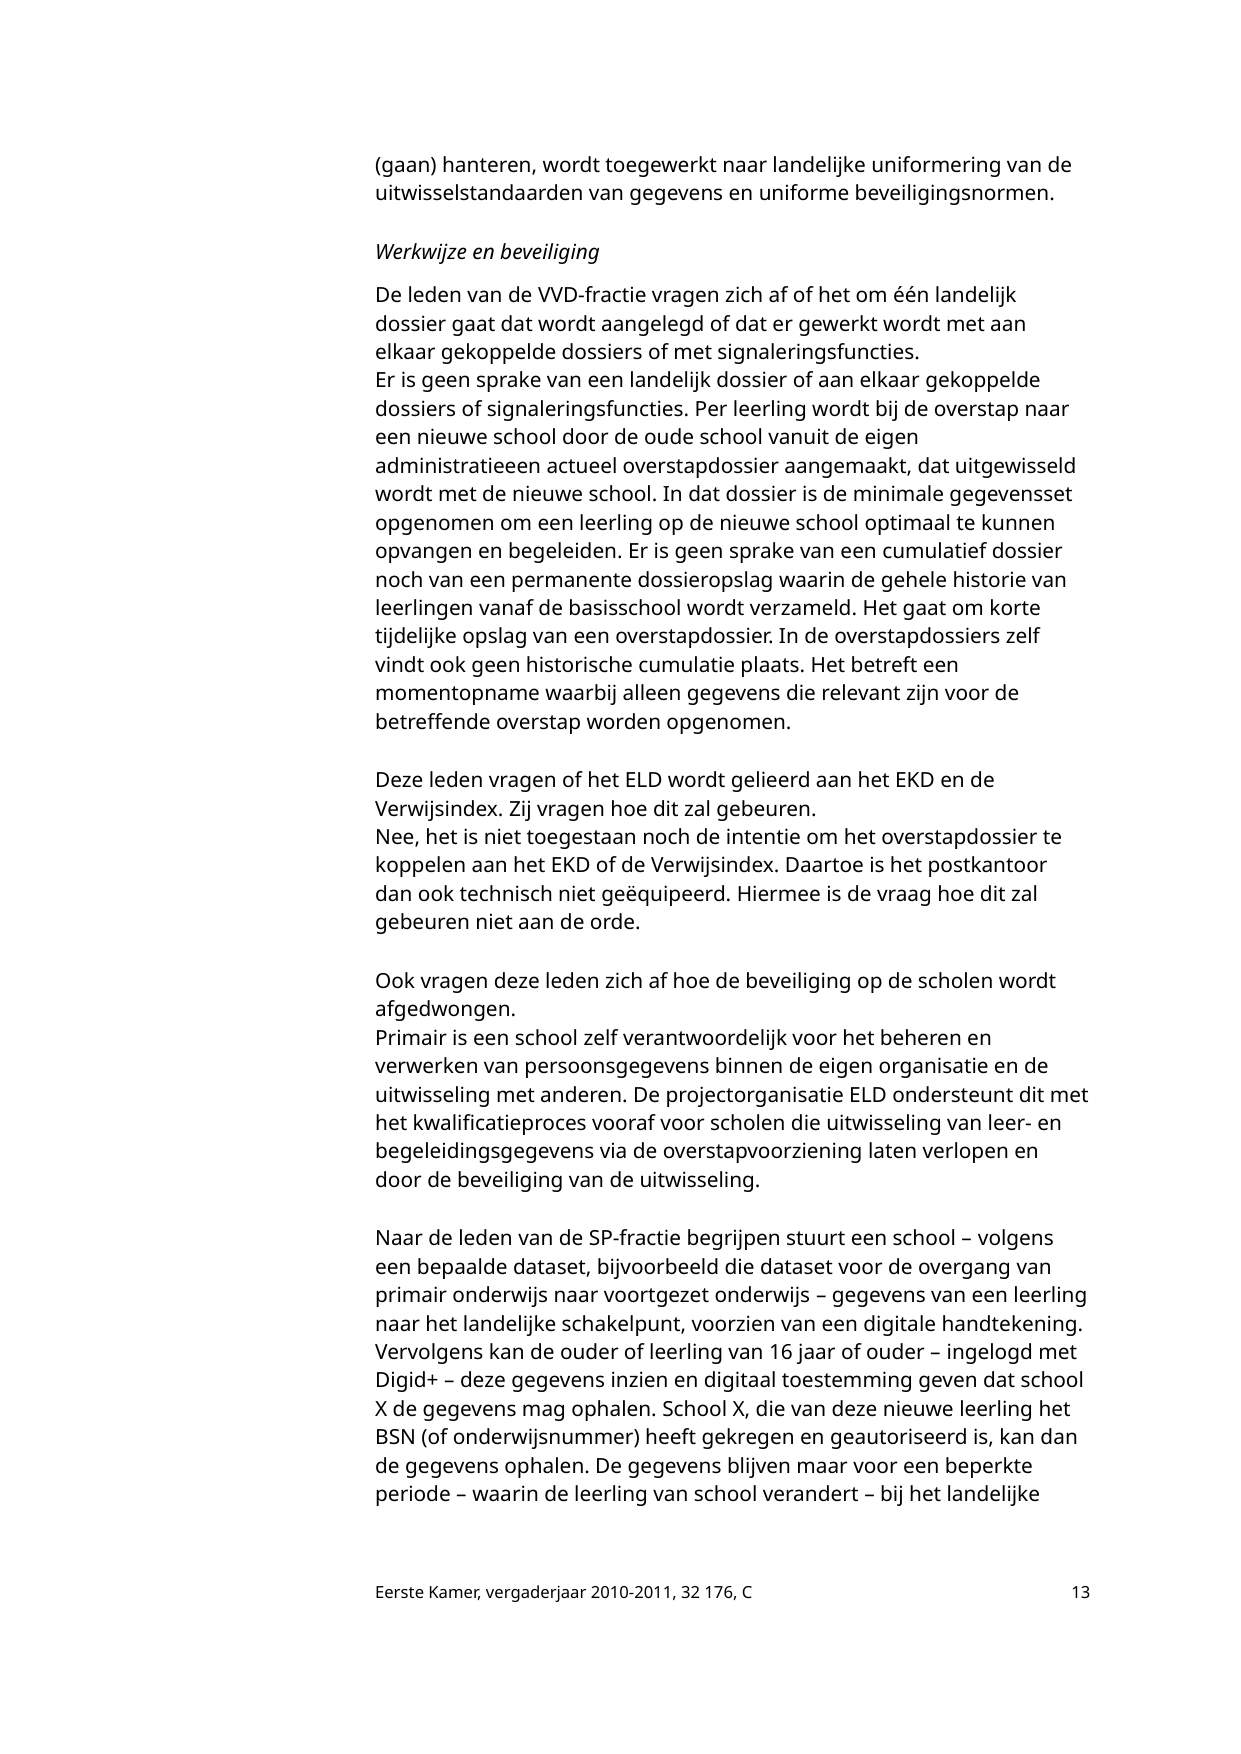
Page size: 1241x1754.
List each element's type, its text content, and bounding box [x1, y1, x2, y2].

text Er is geen sprake van een landelijk dossier of aan elkaar gekoppelde dossiers of signaleringsfuncties. Per leerling wordt bij de overstap naar een nieuwe school door de oude school vanuit de eigen administratieeen actueel overstapdossier aangemaakt, dat uitgewisseld wordt met de nieuwe school. In dat dossier is de minimale gegevensset opgenomen om een leerling op de nieuwe school optimaal te kunnen opvangen en begeleiden. Er is geen sprake van een cumulatief dossier noch van een permanente dossieropslag waarin de gehele historie van leerlingen vanaf de basisschool wordt verzameld. Het gaat om korte tijdelijke opslag van een overstapdossier. In de overstapdossiers zelf vindt ook geen historische cumulatie plaats. Het betreft een momentopname waarbij alleen gegevens die relevant zijn voor de betreffende overstap worden opgenomen. [375, 366, 1090, 735]
text Ook vragen deze leden zich af hoe de beveiliging op de scholen wordt afgedwongen. [375, 966, 1090, 1023]
text Werkwijze en beveiliging [375, 237, 1090, 265]
text Deze leden vragen of het ELD wordt gelieerd aan het EKD en de Verwijsindex. Zij vragen hoe dit zal gebeuren. [375, 765, 1090, 822]
text Naar de leden van de SP-fractie begrijpen stuurt een school – volgens een bepaalde dataset, bijvoorbeeld die dataset voor de overgang van primair onderwijs naar voortgezet onderwijs – gegevens van een leerling naar het landelijke schakelpunt, voorzien van een digitale handtekening. Vervolgens kan de ouder of leerling van 16 jaar of ouder – ingelogd met Digid+ – deze gegevens inzien en digitaal toestemming geven dat school X de gegevens mag ophalen. School X, die van deze nieuwe leerling het BSN (of onderwijsnummer) heeft gekregen en geautoriseerd is, kan dan de gegevens ophalen. De gegevens blijven maar voor een beperkte periode – waarin de leerling van school verandert – bij het landelijke [375, 1223, 1090, 1508]
text De leden van de VVD-fractie vragen zich af of het om één landelijk dossier gaat dat wordt aangelegd of dat er gewerkt wordt met aan elkaar gekoppelde dossiers of met signaleringsfuncties. [375, 280, 1090, 366]
text Nee, het is niet toegestaan noch de intentie om het overstapdossier te koppelen aan het EKD of de Verwijsindex. Daartoe is het postkantoor dan ook technisch niet geëquipeerd. Hiermee is de vraag hoe dit zal gebeuren niet aan de orde. [375, 822, 1090, 936]
text Primair is een school zelf verantwoordelijk voor het beheren en verwerken van persoonsgegevens binnen de eigen organisatie en de uitwisseling met anderen. De projectorganisatie ELD ondersteunt dit met het kwalificatieproces vooraf voor scholen die uitwisseling van leer- en begeleidingsgegevens via de overstapvoorziening laten verlopen en door de beveiliging van de uitwisseling. [375, 1023, 1090, 1193]
text (gaan) hanteren, wordt toegewerkt naar landelijke uniformering van de uitwisselstandaarden van gegevens en uniforme beveiligingsnormen. [375, 150, 1090, 207]
